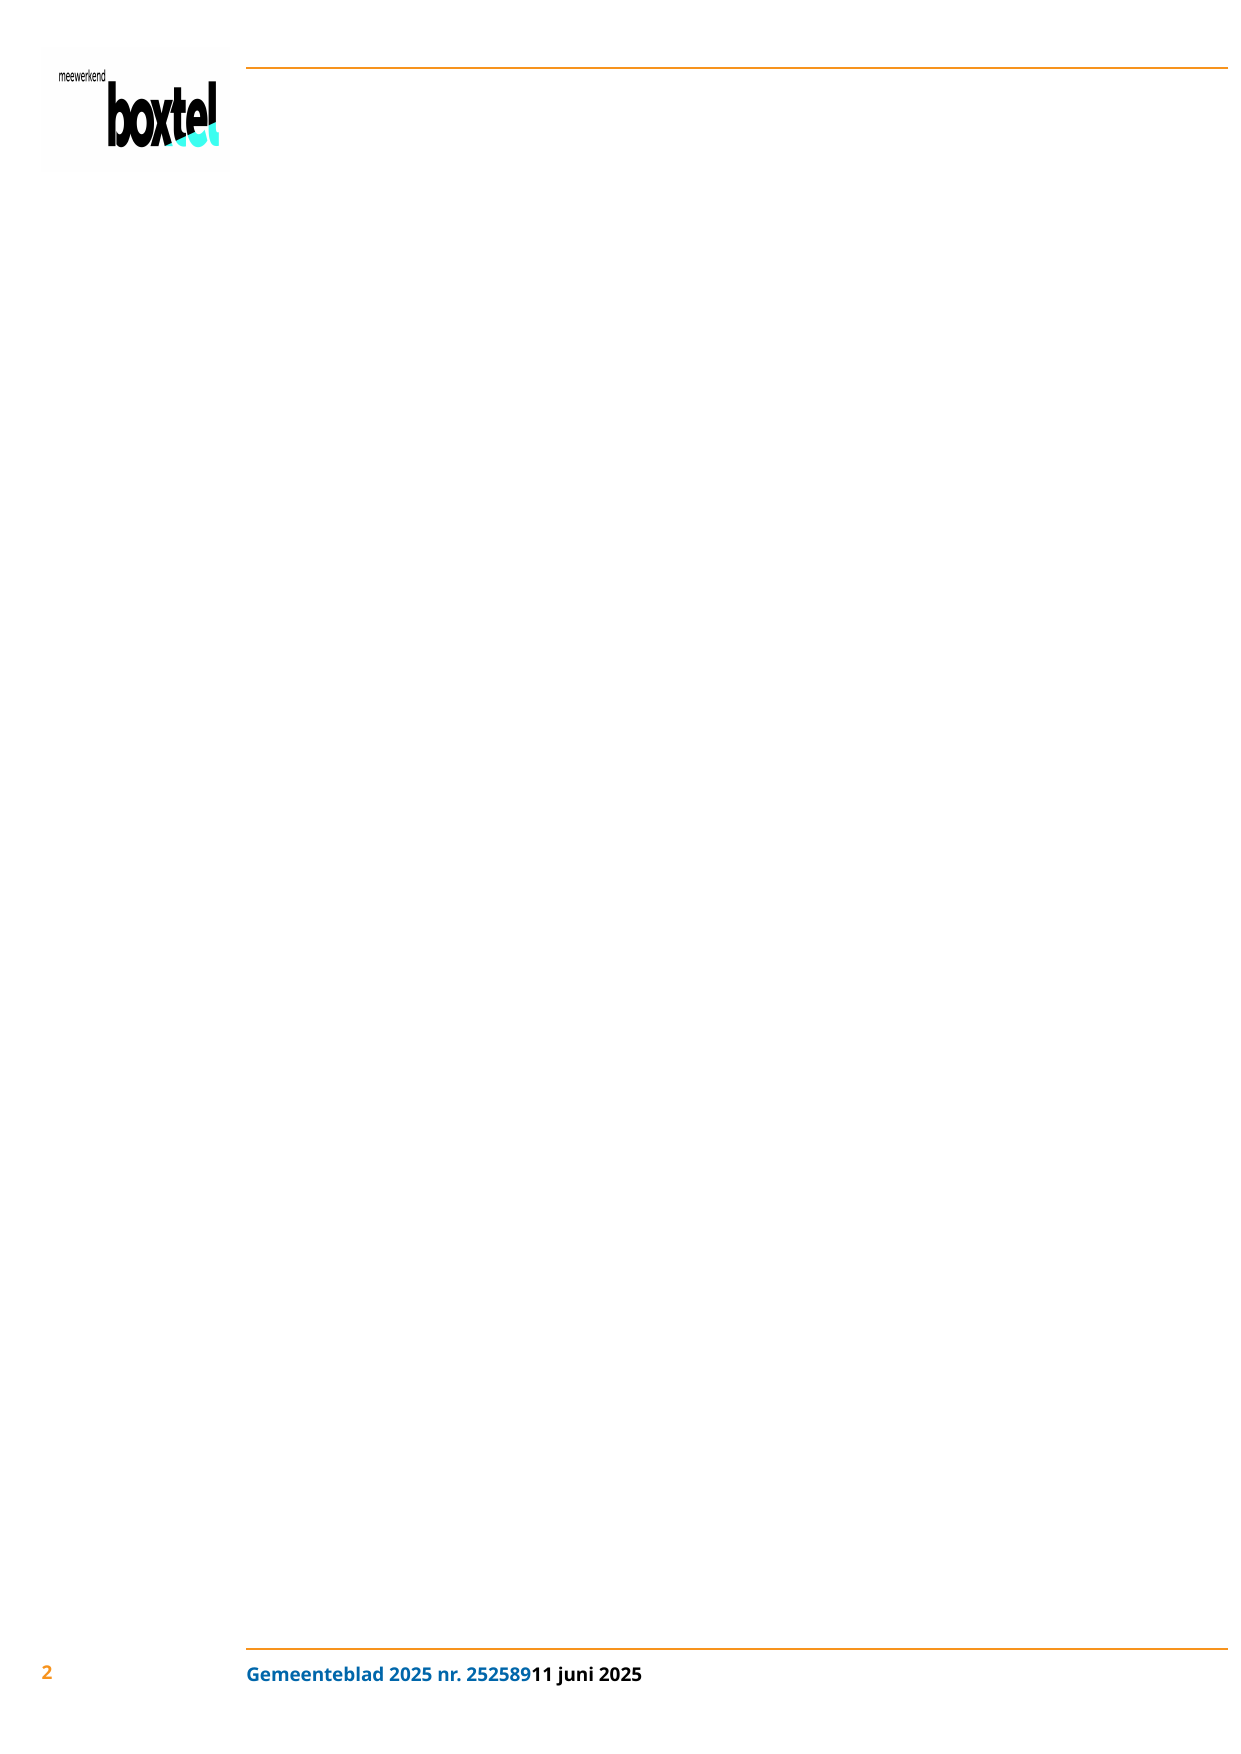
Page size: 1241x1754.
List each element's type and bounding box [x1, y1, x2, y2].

picture [41, 47, 231, 172]
